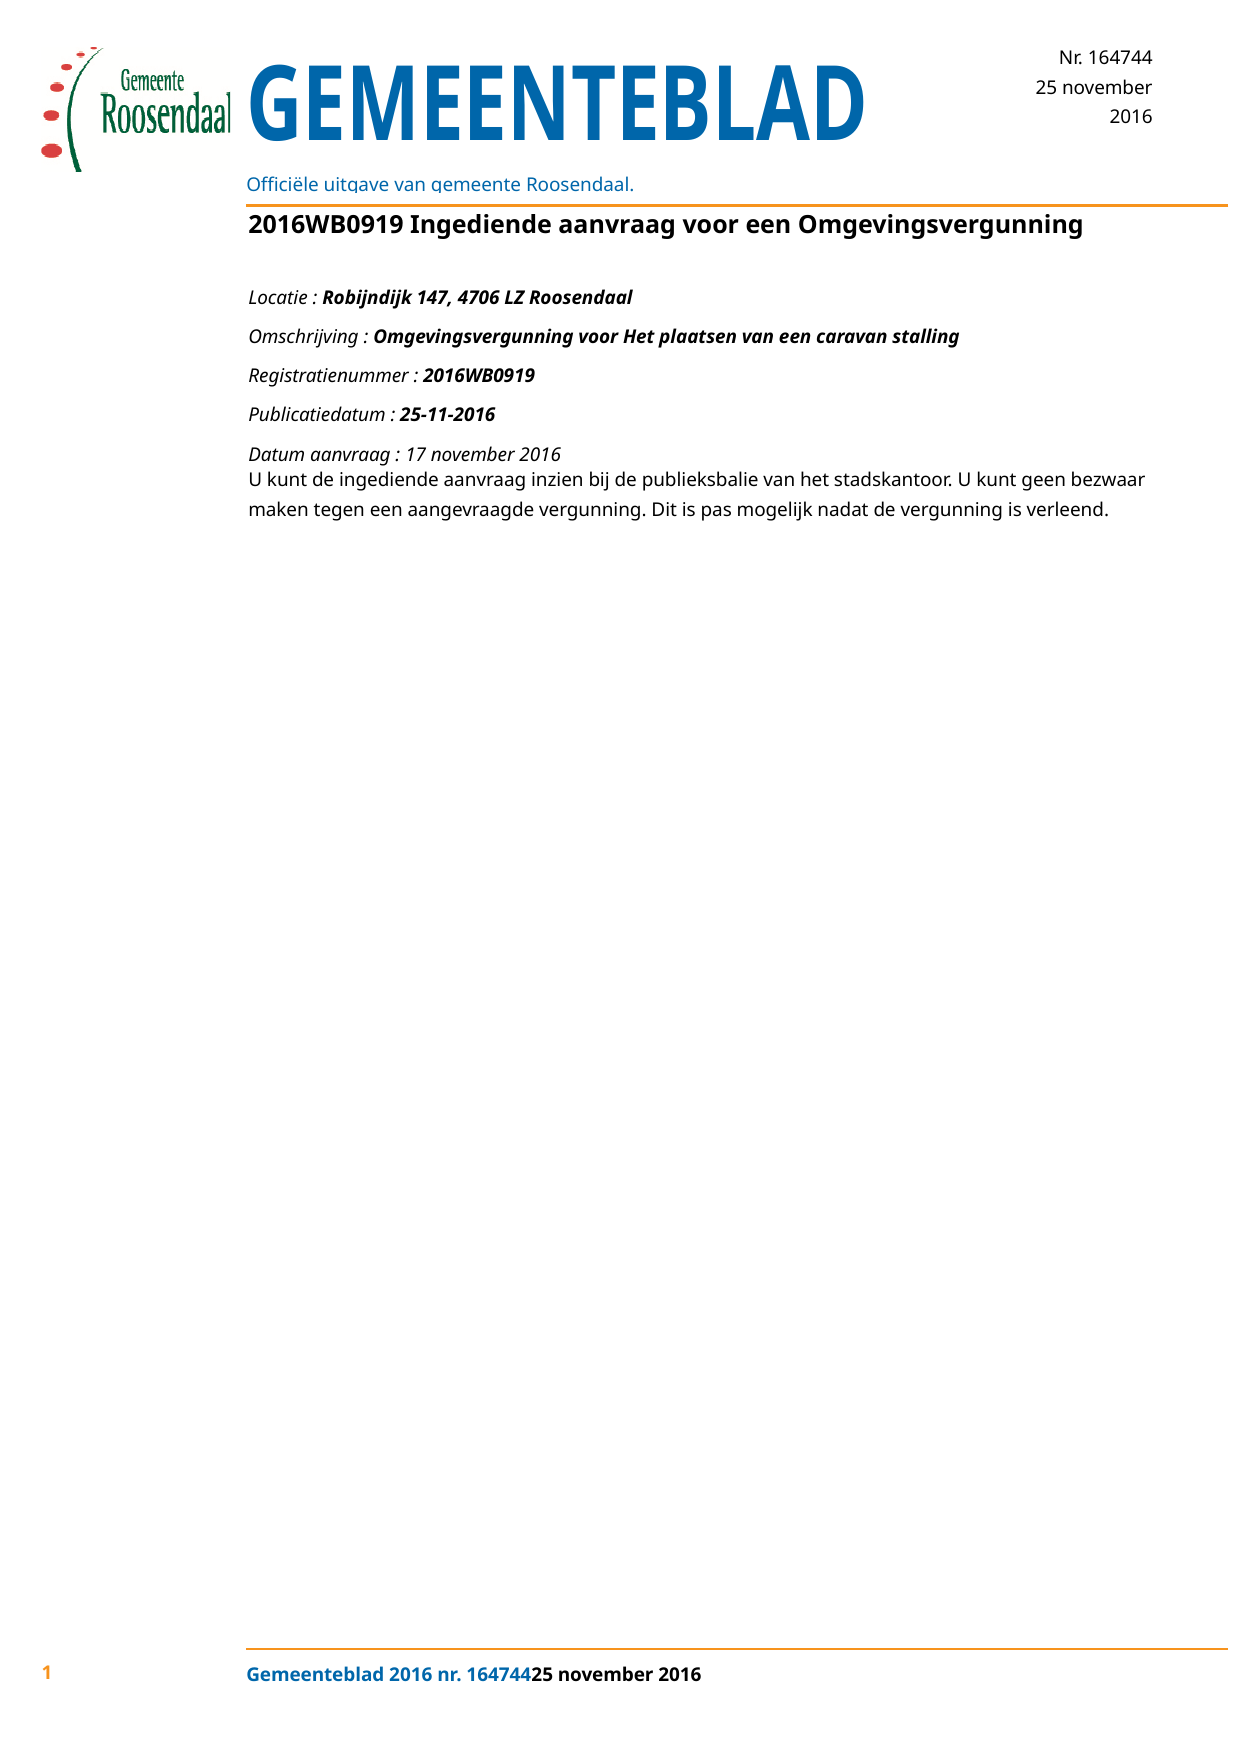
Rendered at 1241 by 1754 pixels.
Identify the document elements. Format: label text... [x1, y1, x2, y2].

text 2016WB0919 Ingediende aanvraag voor een Omgevingsvergunning [248, 207, 1152, 241]
picture [41, 47, 231, 172]
text U kunt de ingediende aanvraag inzien bij de publieksbalie van het stadskantoor. U kunt geen bezwaar maken tegen een aangevraagde vergunning. Dit is pas mogelijk nadat de vergunning is verleend. [248, 467, 1152, 522]
text Omschrijving : Omgevingsvergunning voor Het plaatsen van een caravan stalling [248, 323, 1152, 349]
text Publicatiedatum : 25-11-2016 [248, 402, 1152, 427]
text Locatie : Robijndijk 147, 4706 LZ Roosendaal [248, 284, 1152, 309]
text Registratienummer : 2016WB0919 [248, 362, 1152, 388]
text Datum aanvraag : 17 november 2016 [248, 441, 1152, 467]
